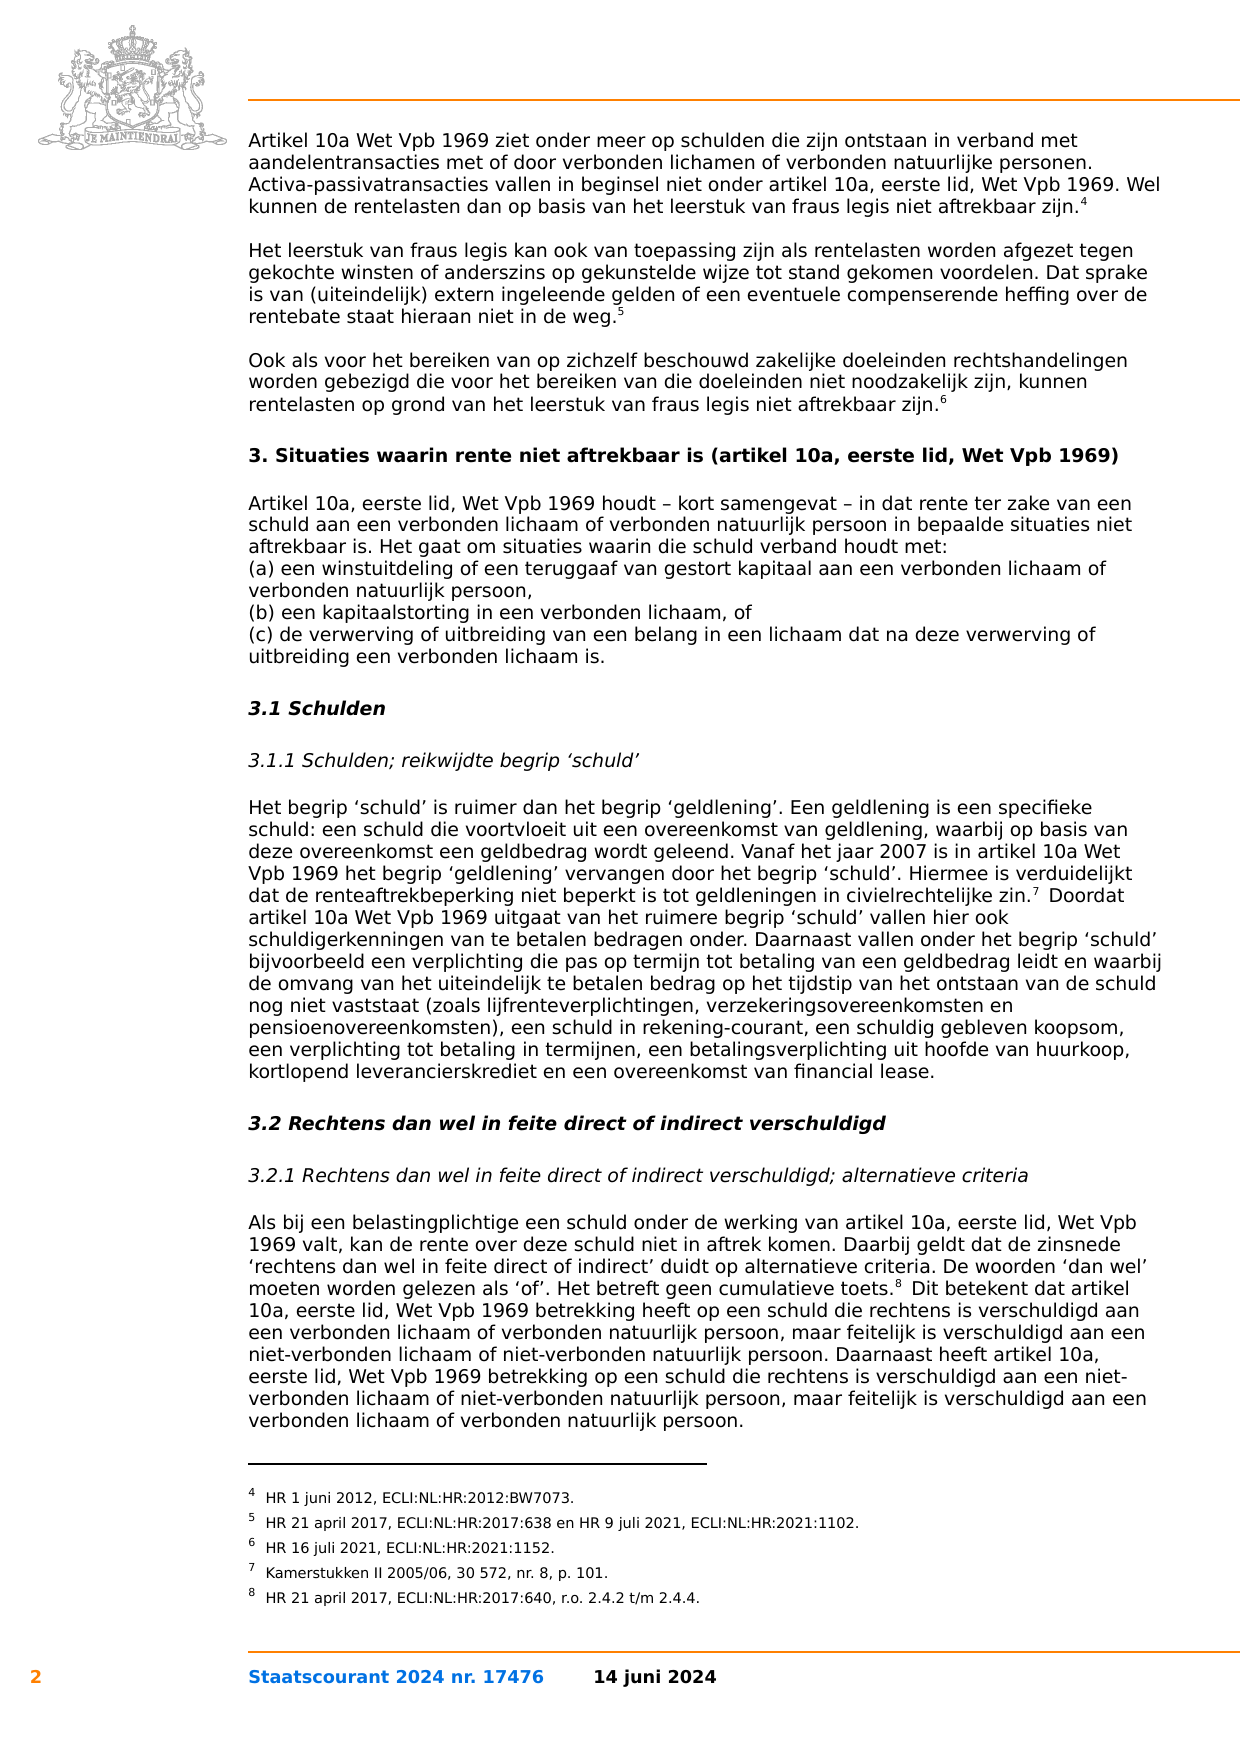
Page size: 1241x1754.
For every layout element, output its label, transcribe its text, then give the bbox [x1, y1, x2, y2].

text HR 21 april 2017, ECLI:NL:HR:2017:638 en HR 9 juli 2021, ECLI:NL:HR:2021:1102. [248, 1511, 1163, 1533]
text HR 1 juni 2012, ECLI:NL:HR:2012:BW7073. [248, 1486, 1163, 1508]
subtitle 3.1 Schulden [248, 698, 1163, 720]
text Als bij een belastingplichtige een schuld onder de werking van artikel 10a, eerste lid, Wet Vpb 1969 valt, kan de rente over deze schuld niet in aftrek komen. Daarbij geldt dat de zinsnede ‘rechtens dan wel in feite direct of indirect’ duidt op alternatieve criteria. De woorden ‘dan wel’ moeten worden gelezen als ‘of’. Het betreft geen cumulatieve toets. Dit betekent dat artikel 10a, eerste lid, Wet Vpb 1969 betrekking heeft op een schuld die rechtens is verschuldigd aan een verbonden lichaam of verbonden natuurlijk persoon, maar feitelijk is verschuldigd aan een niet-verbonden lichaam of niet-verbonden natuurlijk persoon. Daarnaast heeft artikel 10a, eerste lid, Wet Vpb 1969 betrekking op een schuld die rechtens is verschuldigd aan een niet-verbonden lichaam of niet-verbonden natuurlijk persoon, maar feitelijk is verschuldigd aan een verbonden lichaam of verbonden natuurlijk persoon. [248, 1212, 1163, 1432]
subtitle 3.2 Rechtens dan wel in feite direct of indirect verschuldigd [248, 1113, 1163, 1135]
subtitle 3.2.1 Rechtens dan wel in feite direct of indirect verschuldigd; alternatieve criteria [248, 1165, 1163, 1187]
text Artikel 10a Wet Vpb 1969 ziet onder meer op schulden die zijn ontstaan in verband met aandelentransacties met of door verbonden lichamen of verbonden natuurlijke personen. Activa-passivatransacties vallen in beginsel niet onder artikel 10a, eerste lid, Wet Vpb 1969. Wel kunnen de rentelasten dan op basis van het leerstuk van fraus legis niet aftrekbaar zijn. [248, 130, 1163, 218]
text (c) de verwerving of uitbreiding van een belang in een lichaam dat na deze verwerving of uitbreiding een verbonden lichaam is. [248, 624, 1163, 668]
text Het leerstuk van fraus legis kan ook van toepassing zijn als rentelasten worden afgezet tegen gekochte winsten of anderszins op gekunstelde wijze tot stand gekomen voordelen. Dat sprake is van (uiteindelijk) extern ingeleende gelden of een eventuele compenserende heffing over de rentebate staat hieraan niet in de weg. [248, 240, 1163, 328]
picture [38, 25, 227, 150]
subtitle 3. Situaties waarin rente niet aftrekbaar is (artikel 10a, eerste lid, Wet Vpb 1969) [248, 445, 1163, 467]
text Artikel 10a, eerste lid, Wet Vpb 1969 houdt – kort samengevat – in dat rente ter zake van een schuld aan een verbonden lichaam of verbonden natuurlijk persoon in bepaalde situaties niet aftrekbaar is. Het gaat om situaties waarin die schuld verband houdt met: [248, 492, 1163, 558]
text HR 21 april 2017, ECLI:NL:HR:2017:640, r.o. 2.4.2 t/m 2.4.4. [248, 1586, 1163, 1608]
text Het begrip ‘schuld’ is ruimer dan het begrip ‘geldlening’. Een geldlening is een specifieke schuld: een schuld die voortvloeit uit een overeenkomst van geldlening, waarbij op basis van deze overeenkomst een geldbedrag wordt geleend. Vanaf het jaar 2007 is in artikel 10a Wet Vpb 1969 het begrip ‘geldlening’ vervangen door het begrip ‘schuld’. Hiermee is verduidelijkt dat de renteaftrekbeperking niet beperkt is tot geldleningen in civielrechtelijke zin. Doordat artikel 10a Wet Vpb 1969 uitgaat van het ruimere begrip ‘schuld’ vallen hier ook schuldigerkenningen van te betalen bedragen onder. Daarnaast vallen onder het begrip ‘schuld’ bijvoorbeeld een verplichting die pas op termijn tot betaling van een geldbedrag leidt en waarbij de omvang van het uiteindelijk te betalen bedrag op het tijdstip van het ontstaan van de schuld nog niet vaststaat (zoals lijfrenteverplichtingen, verzekeringsovereenkomsten en pensioenovereenkomsten), een schuld in rekening-courant, een schuldig gebleven koopsom, een verplichting tot betaling in termijnen, een betalingsverplichting uit hoofde van huurkoop, kortlopend leverancierskrediet en een overeenkomst van financial lease. [248, 797, 1163, 1083]
subtitle 3.1.1 Schulden; reikwijdte begrip ‘schuld’ [248, 750, 1163, 772]
text (b) een kapitaalstorting in een verbonden lichaam, of [248, 602, 1163, 624]
text Ook als voor het bereiken van op zichzelf beschouwd zakelijke doeleinden rechtshandelingen worden gebezigd die voor het bereiken van die doeleinden niet noodzakelijk zijn, kunnen rentelasten op grond van het leerstuk van fraus legis niet aftrekbaar zijn. [248, 349, 1163, 415]
text HR 16 juli 2021, ECLI:NL:HR:2021:1152. [248, 1536, 1163, 1558]
text Kamerstukken II 2005/06, 30 572, nr. 8, p. 101. [248, 1561, 1163, 1583]
text (a) een winstuitdeling of een teruggaaf van gestort kapitaal aan een verbonden lichaam of verbonden natuurlijk persoon, [248, 558, 1163, 602]
